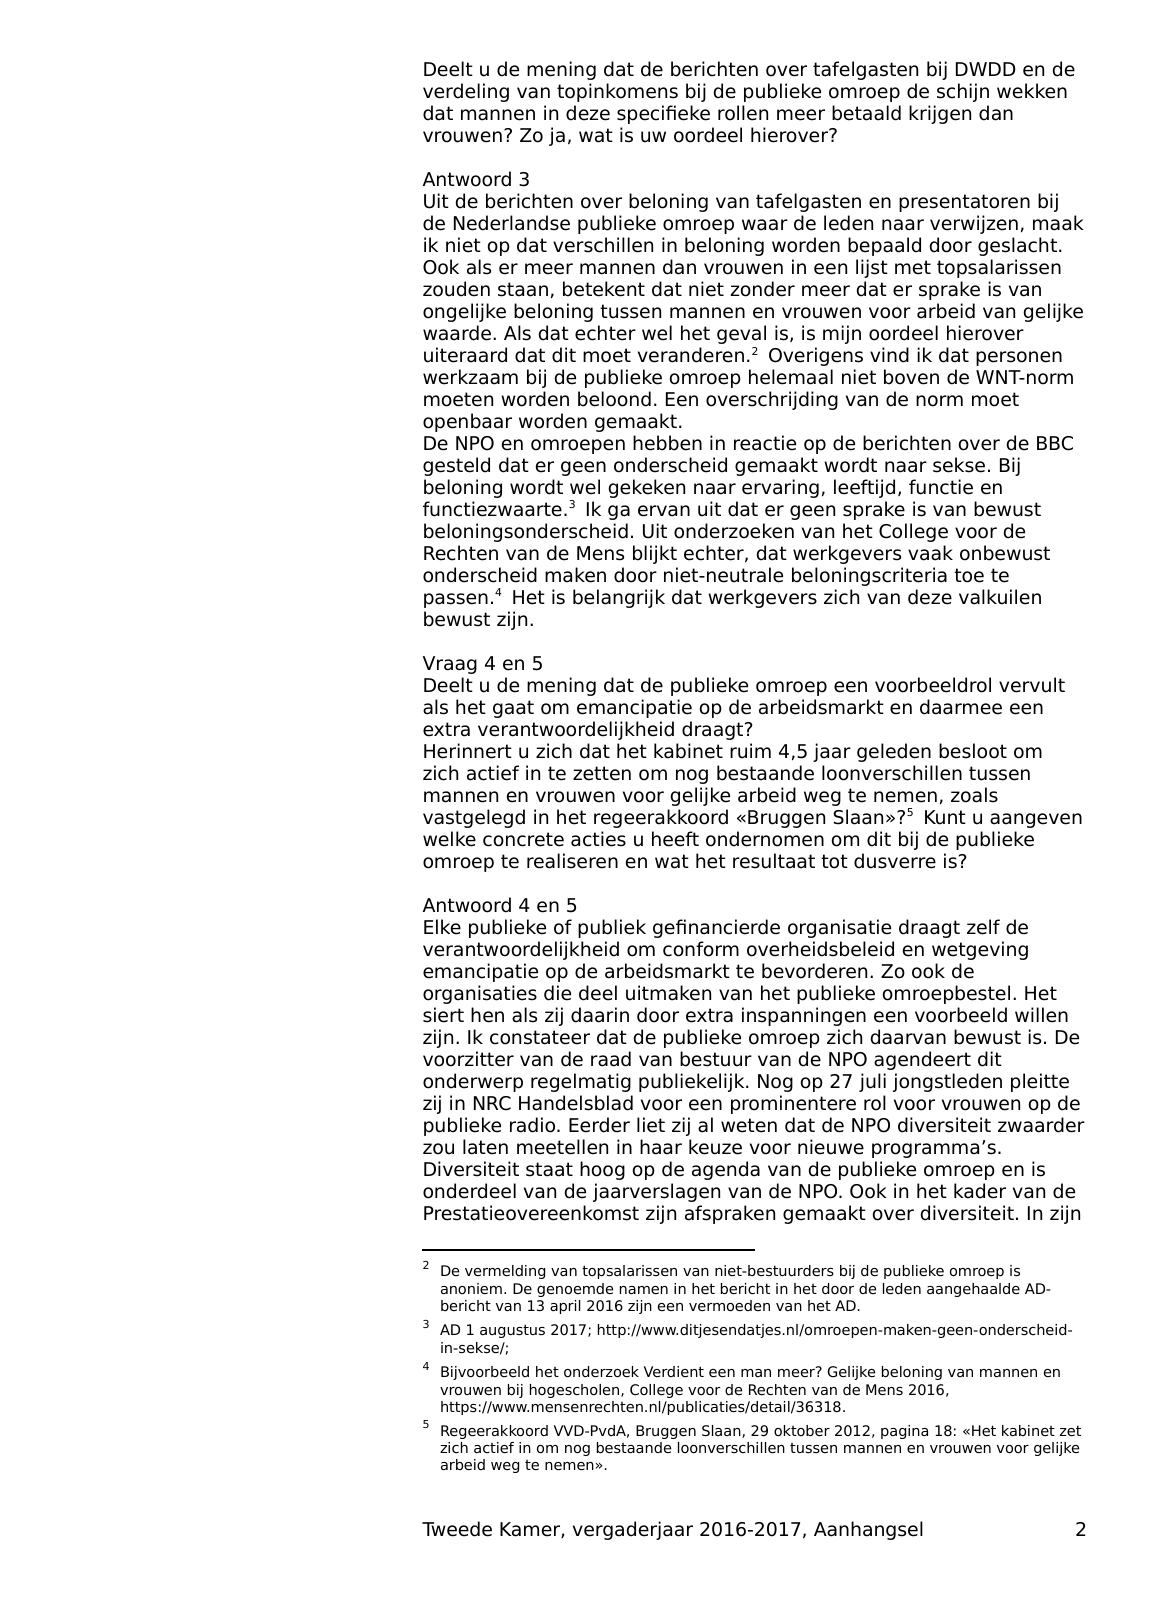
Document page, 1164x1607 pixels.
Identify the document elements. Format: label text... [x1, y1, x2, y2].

text Antwoord 4 en 5 [422, 895, 1087, 917]
text Deelt u de mening dat de publieke omroep een voorbeeldrol vervult als het gaat om emancipatie op de arbeidsmarkt en daarmee een extra verantwoordelijkheid draagt? [422, 675, 1087, 741]
text De NPO en omroepen hebben in reactie op de berichten over de BBC gesteld dat er geen onderscheid gemaakt wordt naar sekse. Bij beloning wordt wel gekeken naar ervaring, leeftijd, functie en functiezwaarte. Ik ga ervan uit dat er geen sprake is van bewust beloningsonderscheid. Uit onderzoeken van het College voor de Rechten van de Mens blijkt echter, dat werkgevers vaak onbewust onderscheid maken door niet-neutrale beloningscriteria toe te passen. Het is belangrijk dat werkgevers zich van deze valkuilen bewust zijn. [422, 433, 1087, 631]
text Herinnert u zich dat het kabinet ruim 4,5 jaar geleden besloot om zich actief in te zetten om nog bestaande loonverschillen tussen mannen en vrouwen voor gelijke arbeid weg te nemen, zoals vastgelegd in het regeerakkoord «Bruggen Slaan»? Kunt u aangeven welke concrete acties u heeft ondernomen om dit bij de publieke omroep te realiseren en wat het resultaat tot dusverre is? [422, 741, 1087, 873]
text De vermelding van topsalarissen van niet-bestuurders bij de publieke omroep is anoniem. De genoemde namen in het bericht in het door de leden aangehaalde AD-bericht van 13 april 2016 zijn een vermoeden van het AD. [422, 1259, 1087, 1315]
text AD 1 augustus 2017; http://www.ditjesendatjes.nl/omroepen-maken-geen-onderscheid-in-sekse/; [422, 1318, 1087, 1357]
text Deelt u de mening dat de berichten over tafelgasten bij DWDD en de verdeling van topinkomens bij de publieke omroep de schijn wekken dat mannen in deze specifieke rollen meer betaald krijgen dan vrouwen? Zo ja, wat is uw oordeel hierover? [422, 59, 1087, 147]
text Elke publieke of publiek gefinancierde organisatie draagt zelf de verantwoordelijkheid om conform overheidsbeleid en wetgeving emancipatie op de arbeidsmarkt te bevorderen. Zo ook de organisaties die deel uitmaken van het publieke omroepbestel. Het siert hen als zij daarin door extra inspanningen een voorbeeld willen zijn. Ik constateer dat de publieke omroep zich daarvan bewust is. De voorzitter van de raad van bestuur van de NPO agendeert dit onderwerp regelmatig publiekelijk. Nog op 27 juli jongstleden pleitte zij in NRC Handelsblad voor een prominentere rol voor vrouwen op de publieke radio. Eerder liet zij al weten dat de NPO diversiteit zwaarder zou laten meetellen in haar keuze voor nieuwe programma’s. Diversiteit staat hoog op de agenda van de publieke omroep en is onderdeel van de jaarverslagen van de NPO. Ook in het kader van de Prestatieovereenkomst zijn afspraken gemaakt over diversiteit. In zijn [422, 917, 1087, 1224]
text Antwoord 3 [422, 169, 1087, 191]
text Vraag 4 en 5 [422, 653, 1087, 675]
text Bijvoorbeeld het onderzoek Verdient een man meer? Gelijke beloning van mannen en vrouwen bij hogescholen, College voor de Rechten van de Mens 2016, https://www.mensenrechten.nl/publicaties/detail/36318. [422, 1360, 1087, 1416]
text Regeerakkoord VVD-PvdA, Bruggen Slaan, 29 oktober 2012, pagina 18: «Het kabinet zet zich actief in om nog bestaande loonverschillen tussen mannen en vrouwen voor gelijke arbeid weg te nemen». [422, 1418, 1087, 1474]
text Uit de berichten over beloning van tafelgasten en presentatoren bij de Nederlandse publieke omroep waar de leden naar verwijzen, maak ik niet op dat verschillen in beloning worden bepaald door geslacht. Ook als er meer mannen dan vrouwen in een lijst met topsalarissen zouden staan, betekent dat niet zonder meer dat er sprake is van ongelijke beloning tussen mannen en vrouwen voor arbeid van gelijke waarde. Als dat echter wel het geval is, is mijn oordeel hierover uiteraard dat dit moet veranderen. Overigens vind ik dat personen werkzaam bij de publieke omroep helemaal niet boven de WNT-norm moeten worden beloond. Een overschrijding van de norm moet openbaar worden gemaakt. [422, 191, 1087, 433]
